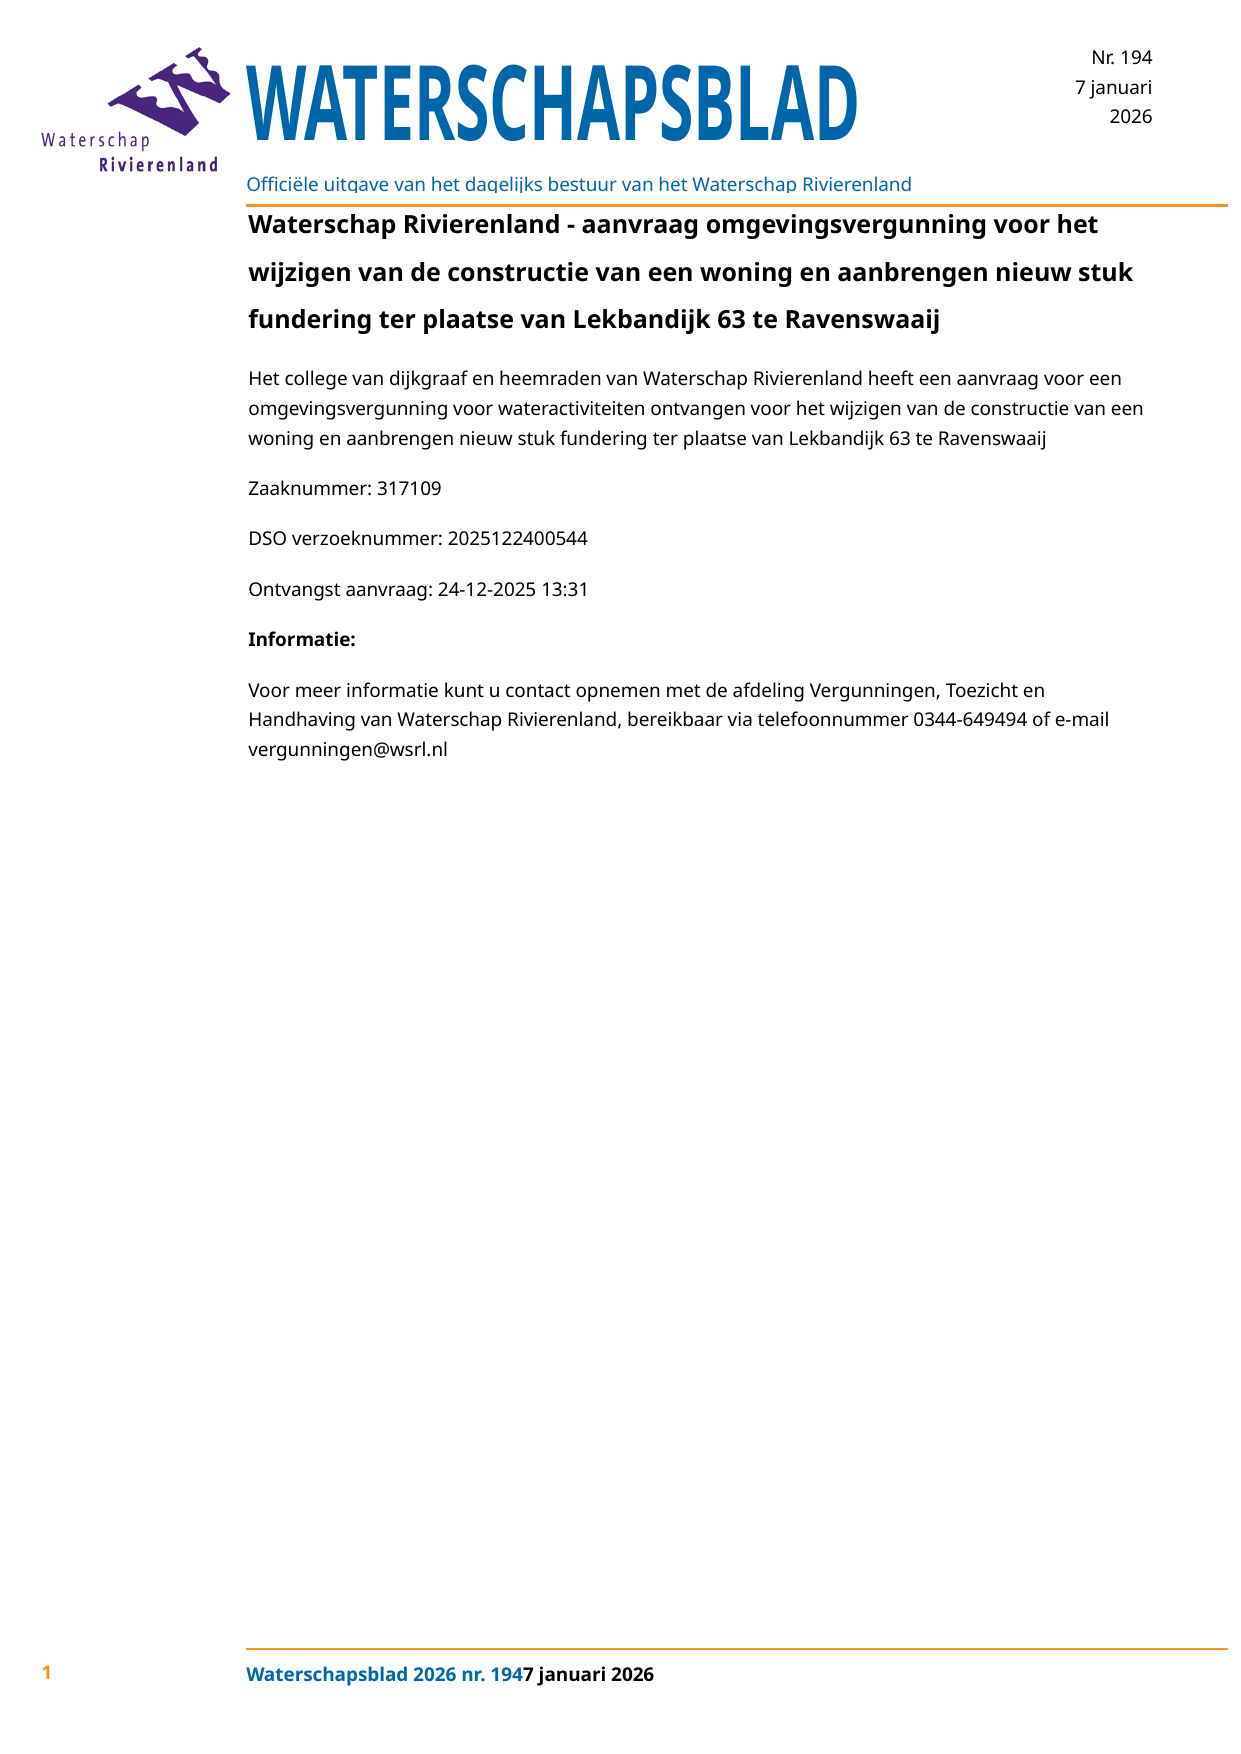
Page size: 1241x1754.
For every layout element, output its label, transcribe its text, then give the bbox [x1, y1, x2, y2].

text Informatie: [248, 626, 1152, 652]
picture [41, 47, 231, 172]
text Ontvangst aanvraag: 24-12-2025 13:31 [248, 576, 1152, 602]
text Voor meer informatie kunt u contact opnemen met de afdeling Vergunningen, Toezicht en Handhaving van Waterschap Rivierenland, bereikbaar via telefoonnummer 0344-649494 of e-mail vergunningen@wsrl.nl [248, 677, 1152, 762]
text Zaaknummer: 317109 [248, 475, 1152, 501]
text DSO verzoeknummer: 2025122400544 [248, 526, 1152, 551]
text Het college van dijkgraaf en heemraden van Waterschap Rivierenland heeft een aanvraag voor een omgevingsvergunning voor wateractiviteiten ontvangen voor het wijzigen van de constructie van een woning en aanbrengen nieuw stuk fundering ter plaatse van Lekbandijk 63 te Ravenswaaij [248, 366, 1152, 450]
text Waterschap Rivierenland - aanvraag omgevingsvergunning voor het wijzigen van de constructie van een woning en aanbrengen nieuw stuk fundering ter plaatse van Lekbandijk 63 te Ravenswaaij [248, 207, 1152, 336]
